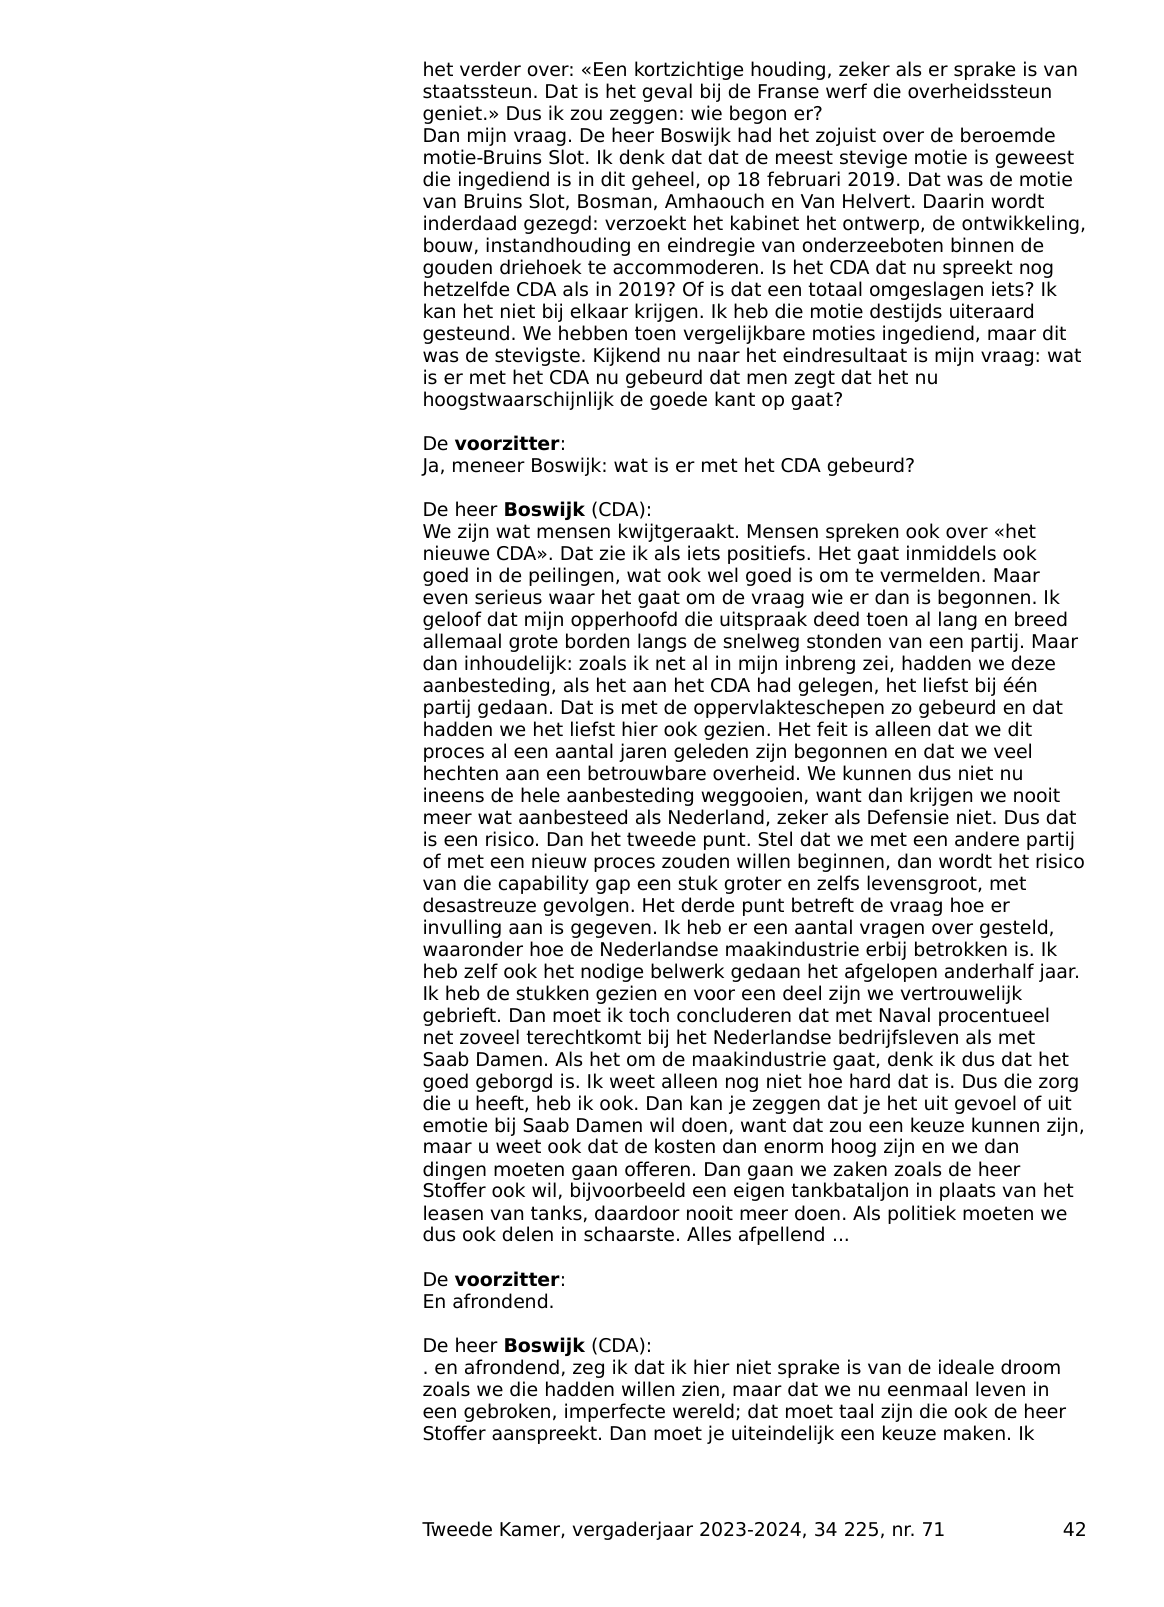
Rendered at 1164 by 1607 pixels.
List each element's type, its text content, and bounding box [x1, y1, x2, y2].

text We zijn wat mensen kwijtgeraakt. Mensen spreken ook over «het nieuwe CDA». Dat zie ik als iets positiefs. Het gaat inmiddels ook goed in de peilingen, wat ook wel goed is om te vermelden. Maar even serieus waar het gaat om de vraag wie er dan is begonnen. Ik geloof dat mijn opperhoofd die uitspraak deed toen al lang en breed allemaal grote borden langs de snelweg stonden van een partij. Maar dan inhoudelijk: zoals ik net al in mijn inbreng zei, hadden we deze aanbesteding, als het aan het CDA had gelegen, het liefst bij één partij gedaan. Dat is met de oppervlakteschepen zo gebeurd en dat hadden we het liefst hier ook gezien. Het feit is alleen dat we dit proces al een aantal jaren geleden zijn begonnen en dat we veel hechten aan een betrouwbare overheid. We kunnen dus niet nu ineens de hele aanbesteding weggooien, want dan krijgen we nooit meer wat aanbesteed als Nederland, zeker als Defensie niet. Dus dat is een risico. Dan het tweede punt. Stel dat we met een andere partij of met een nieuw proces zouden willen beginnen, dan wordt het risico van die capability gap een stuk groter en zelfs levensgroot, met desastreuze gevolgen. Het derde punt betreft de vraag hoe er invulling aan is gegeven. Ik heb er een aantal vragen over gesteld, waaronder hoe de Nederlandse maakindustrie erbij betrokken is. Ik heb zelf ook het nodige belwerk gedaan het afgelopen anderhalf jaar. Ik heb de stukken gezien en voor een deel zijn we vertrouwelijk gebrieft. Dan moet ik toch concluderen dat met Naval procentueel net zoveel terechtkomt bij het Nederlandse bedrijfsleven als met Saab Damen. Als het om de maakindustrie gaat, denk ik dus dat het goed geborgd is. Ik weet alleen nog niet hoe hard dat is. Dus die zorg die u heeft, heb ik ook. Dan kan je zeggen dat je het uit gevoel of uit emotie bij Saab Damen wil doen, want dat zou een keuze kunnen zijn, maar u weet ook dat de kosten dan enorm hoog zijn en we dan dingen moeten gaan offeren. Dan gaan we zaken zoals de heer Stoffer ook wil, bijvoorbeeld een eigen tankbataljon in plaats van het leasen van tanks, daardoor nooit meer doen. Als politiek moeten we dus ook delen in schaarste. Alles afpellend ... [422, 521, 1087, 1246]
text het verder over: «Een kortzichtige houding, zeker als er sprake is van staatssteun. Dat is het geval bij de Franse werf die overheidssteun geniet.» Dus ik zou zeggen: wie begon er? [422, 59, 1087, 125]
text En afrondend. [422, 1291, 1087, 1312]
text De voorzitter: [422, 1268, 1087, 1291]
text De heer Boswijk (CDA): [422, 499, 1087, 521]
text Dan mijn vraag. De heer Boswijk had het zojuist over de beroemde motie-Bruins Slot. Ik denk dat dat de meest stevige motie is geweest die ingediend is in dit geheel, op 18 februari 2019. Dat was de motie van Bruins Slot, Bosman, Amhaouch en Van Helvert. Daarin wordt inderdaad gezegd: verzoekt het kabinet het ontwerp, de ontwikkeling, bouw, instandhouding en eindregie van onderzeeboten binnen de gouden driehoek te accommoderen. Is het CDA dat nu spreekt nog hetzelfde CDA als in 2019? Of is dat een totaal omgeslagen iets? Ik kan het niet bij elkaar krijgen. Ik heb die motie destijds uiteraard gesteund. We hebben toen vergelijkbare moties ingediend, maar dit was de stevigste. Kijkend nu naar het eindresultaat is mijn vraag: wat is er met het CDA nu gebeurd dat men zegt dat het nu hoogstwaarschijnlijk de goede kant op gaat? [422, 125, 1087, 411]
text . en afrondend, zeg ik dat ik hier niet sprake is van de ideale droom zoals we die hadden willen zien, maar dat we nu eenmaal leven in een gebroken, imperfecte wereld; dat moet taal zijn die ook de heer Stoffer aanspreekt. Dan moet je uiteindelijk een keuze maken. Ik [422, 1357, 1087, 1444]
text Ja, meneer Boswijk: wat is er met het CDA gebeurd? [422, 455, 1087, 477]
text De heer Boswijk (CDA): [422, 1335, 1087, 1357]
text De voorzitter: [422, 433, 1087, 455]
